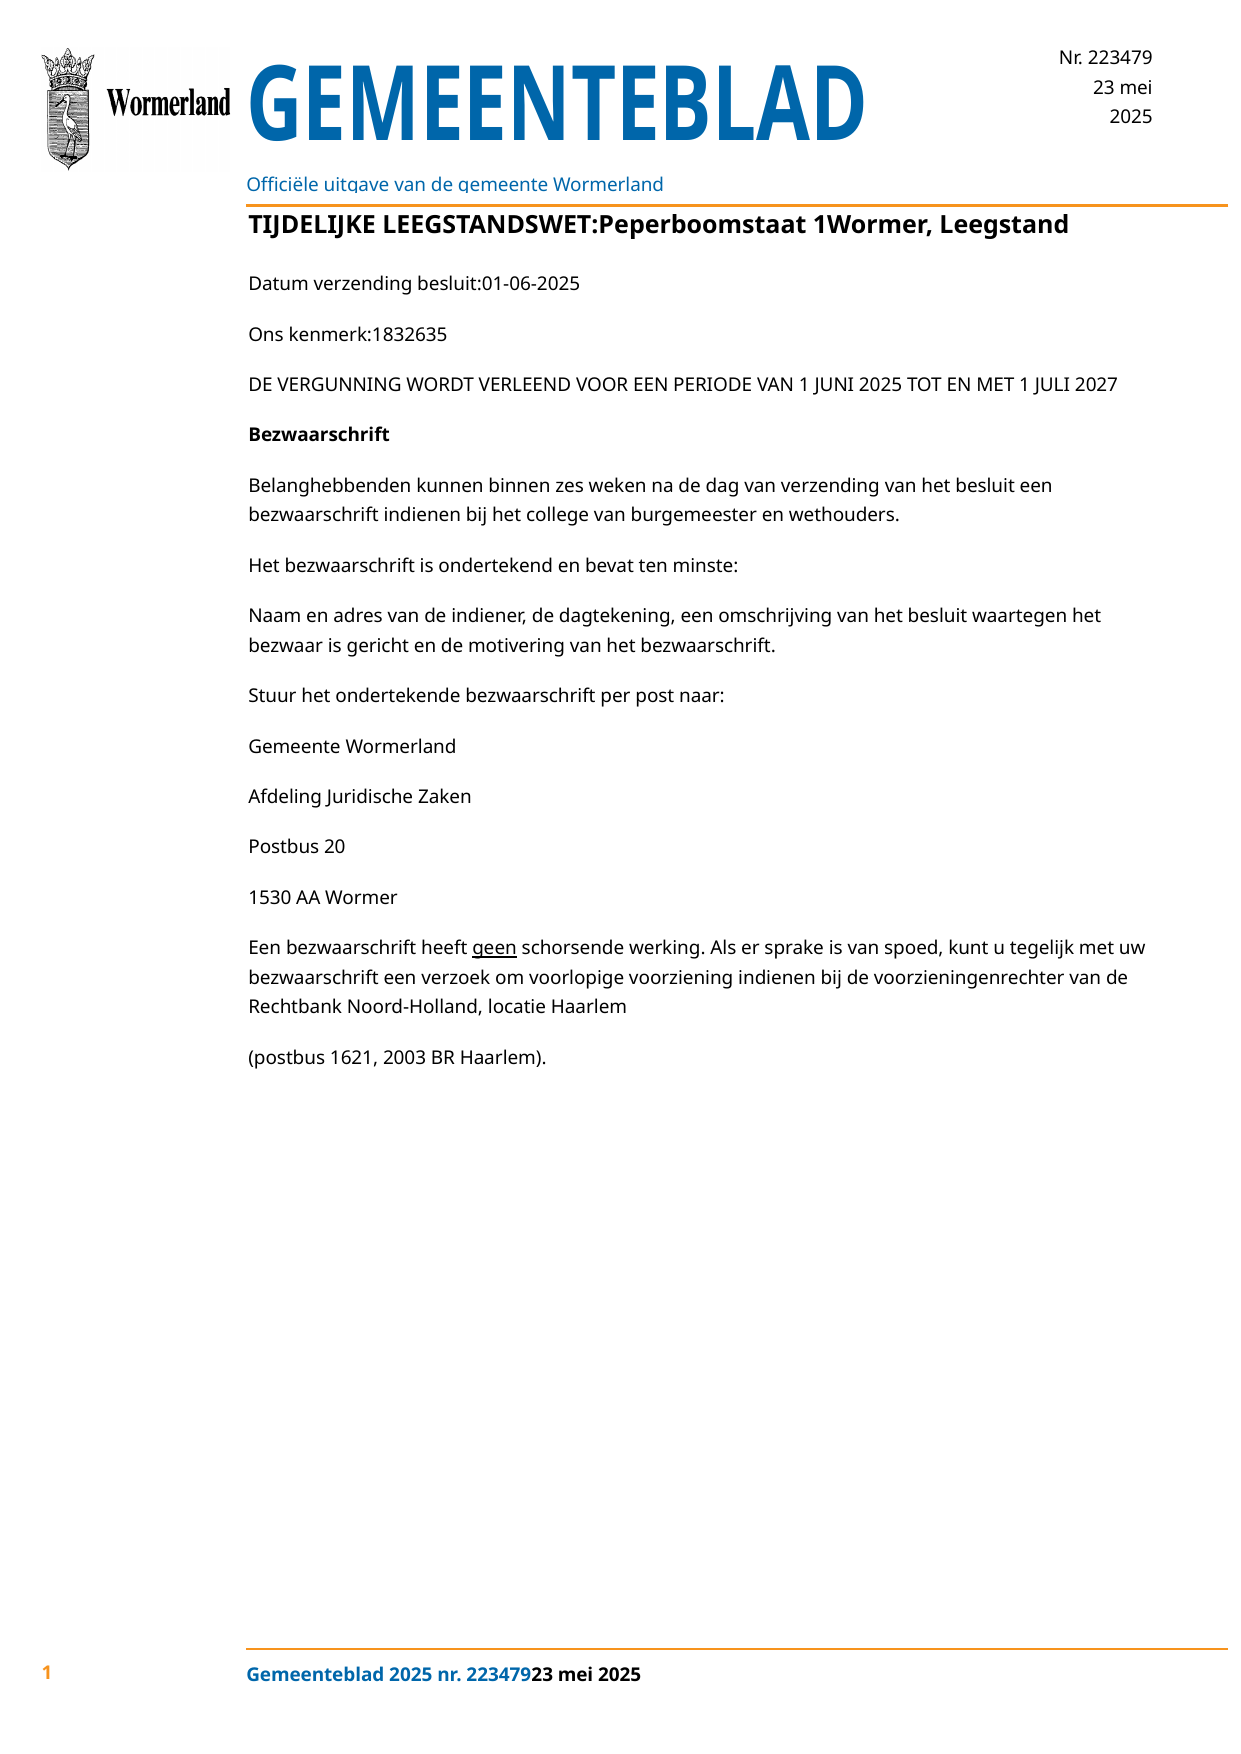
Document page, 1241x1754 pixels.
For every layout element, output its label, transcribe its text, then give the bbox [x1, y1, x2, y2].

text Naam en adres van de indiener, de dagtekening, een omschrijving van het besluit waartegen het bezwaar is gericht en de motivering van het bezwaarschrift. [248, 602, 1152, 658]
text Gemeente Wormerland [248, 733, 1152, 758]
text Belanghebbenden kunnen binnen zes weken na de dag van verzending van het besluit een bezwaarschrift indienen bij het college van burgemeester en wethouders. [248, 472, 1152, 527]
text Ons kenmerk:1832635 [248, 321, 1152, 346]
text Datum verzending besluit:01-06-2025 [248, 270, 1152, 296]
text Het bezwaarschrift is ondertekend en bevat ten minste: [248, 552, 1152, 578]
text Postbus 20 [248, 834, 1152, 859]
text Afdeling Juridische Zaken [248, 783, 1152, 809]
text DE VERGUNNING WORDT VERLEEND VOOR EEN PERIODE VAN 1 JUNI 2025 TOT EN MET 1 JULI 2027 [248, 371, 1152, 397]
text Stuur het ondertekende bezwaarschrift per post naar: [248, 682, 1152, 708]
text Een bezwaarschrift heeft geen schorsende werking. Als er sprake is van spoed, kunt u tegelijk met uw bezwaarschrift een verzoek om voorlopige voorziening indienen bij de voorzieningenrechter van de Rechtbank Noord-Holland, locatie Haarlem [248, 934, 1152, 1019]
picture [41, 47, 231, 172]
text TIJDELIJKE LEEGSTANDSWET:Peperboomstaat 1Wormer, Leegstand [248, 207, 1152, 241]
text Bezwaarschrift [248, 422, 1152, 447]
text (postbus 1621, 2003 BR Haarlem). [248, 1044, 1152, 1070]
text 1530 AA Wormer [248, 884, 1152, 910]
